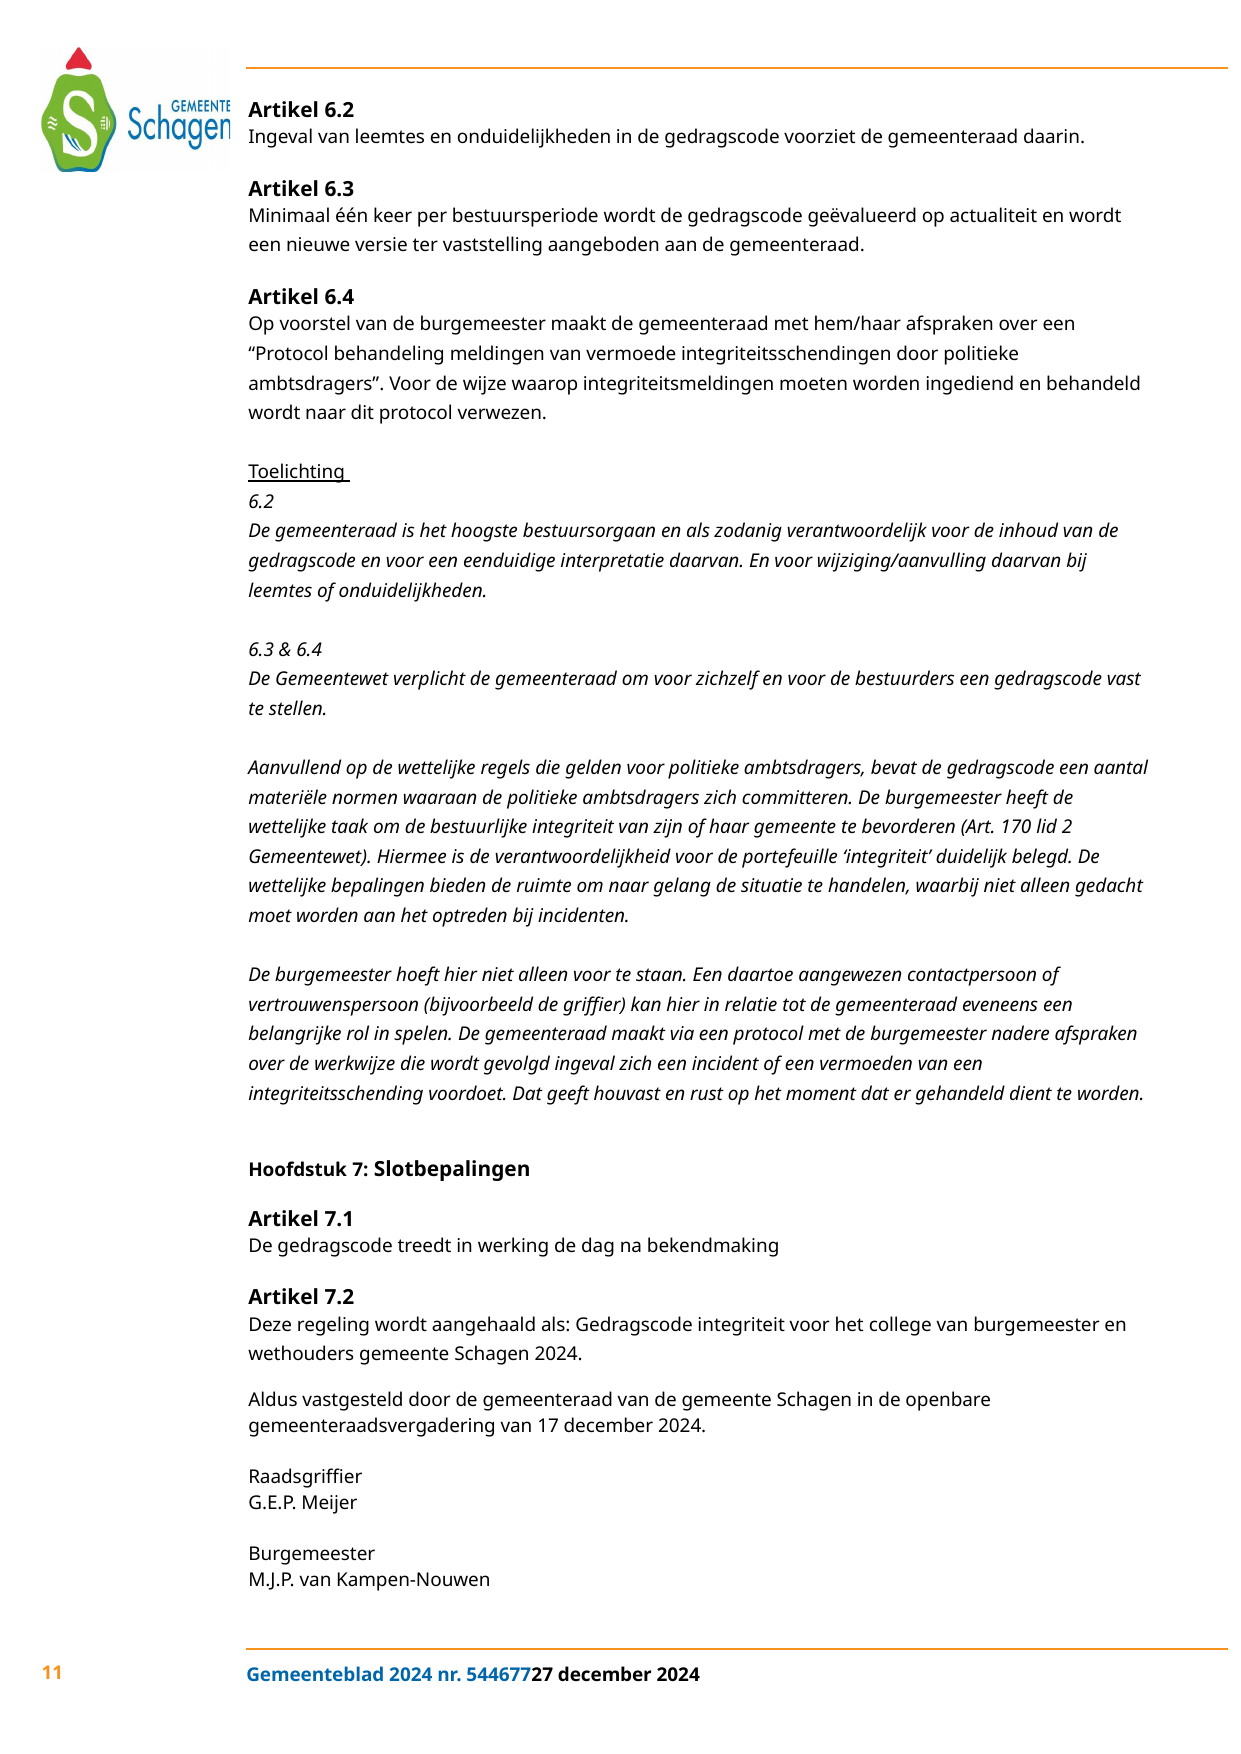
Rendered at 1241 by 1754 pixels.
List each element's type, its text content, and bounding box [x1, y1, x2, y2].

text Op voorstel van de burgemeester maakt de gemeenteraad met hem/haar afspraken over een “Protocol behandeling meldingen van vermoede integriteitsschendingen door politieke ambtsdragers”. Voor de wijze waarop integriteitsmeldingen moeten worden ingediend en behandeld wordt naar dit protocol verwezen. [248, 311, 1152, 425]
text De gedragscode treedt in werking de dag na bekendmaking [248, 1232, 1152, 1258]
text Artikel 6.3 [248, 174, 1152, 202]
text Aldus vastgesteld door de gemeenteraad van de gemeente Schagen in de openbare gemeenteraadsvergadering van 17 december 2024. [248, 1386, 1152, 1438]
text Ingeval van leemtes en onduidelijkheden in de gedragscode voorziet de gemeenteraad daarin. [248, 123, 1152, 149]
text Raadsgriffier [248, 1463, 1152, 1489]
text Artikel 6.2 [248, 95, 1152, 123]
text Artikel 7.1 [248, 1204, 1152, 1232]
text Artikel 6.4 [248, 282, 1152, 311]
text M.J.P. van Kampen-Nouwen [248, 1566, 1152, 1592]
text Burgemeester [248, 1541, 1152, 1566]
picture [41, 47, 231, 172]
text Deze regeling wordt aangehaald als: Gedragscode integriteit voor het college van burgemeester en wethouders gemeente Schagen 2024. [248, 1311, 1152, 1366]
text G.E.P. Meijer [248, 1489, 1152, 1515]
text Hoofdstuk 7: Slotbepalingen [248, 1154, 1152, 1183]
text Minimaal één keer per bestuursperiode wordt de gedragscode geëvalueerd op actualiteit en wordt een nieuwe versie ter vaststelling aangeboden aan de gemeenteraad. [248, 202, 1152, 257]
table_header Toelichting 6.2 De gemeenteraad is het hoogste bestuursorgaan en als zodanig verantwoordelijk voor de inhoud van de gedragscode en voor een eenduidige interpretatie daarvan. En voor wijziging/aanvulling daarvan bij leemtes of onduidelijkheden. 6.3 & 6.4 De Gemeentewet verplicht de gemeenteraad om voor zichzelf en voor de bestuurders een gedragscode vast te stellen. Aanvullend op de wettelijke regels die gelden voor politieke ambtsdragers, bevat de gedragscode een aantal materiële normen waaraan de politieke ambtsdragers zich committeren. De burgemeester heeft de wettelijke taak om de bestuurlijke integriteit van zijn of haar gemeente te bevorderen (Art. 170 lid 2 Gemeentewet). Hiermee is de verantwoordelijkheid voor de portefeuille ‘integriteit’ duidelijk belegd. De wettelijke bepalingen bieden de ruimte om naar gelang de situatie te handelen, waarbij niet alleen gedacht moet worden aan het optreden bij incidenten. De burgemeester hoeft hier niet alleen voor te staan. Een daartoe aangewezen contactpersoon of vertrouwenspersoon (bijvoorbeeld de griffier) kan hier in relatie tot de gemeenteraad eveneens een belangrijke rol in spelen. De gemeenteraad maakt via een protocol met de burgemeester nadere afspraken over de werkwijze die wordt gevolgd ingeval zich een incident of een vermoeden van een integriteitsschending voordoet. Dat geeft houvast en rust op het moment dat er gehandeld dient te worden. [248, 459, 1152, 1106]
text Artikel 7.2 [248, 1282, 1152, 1311]
